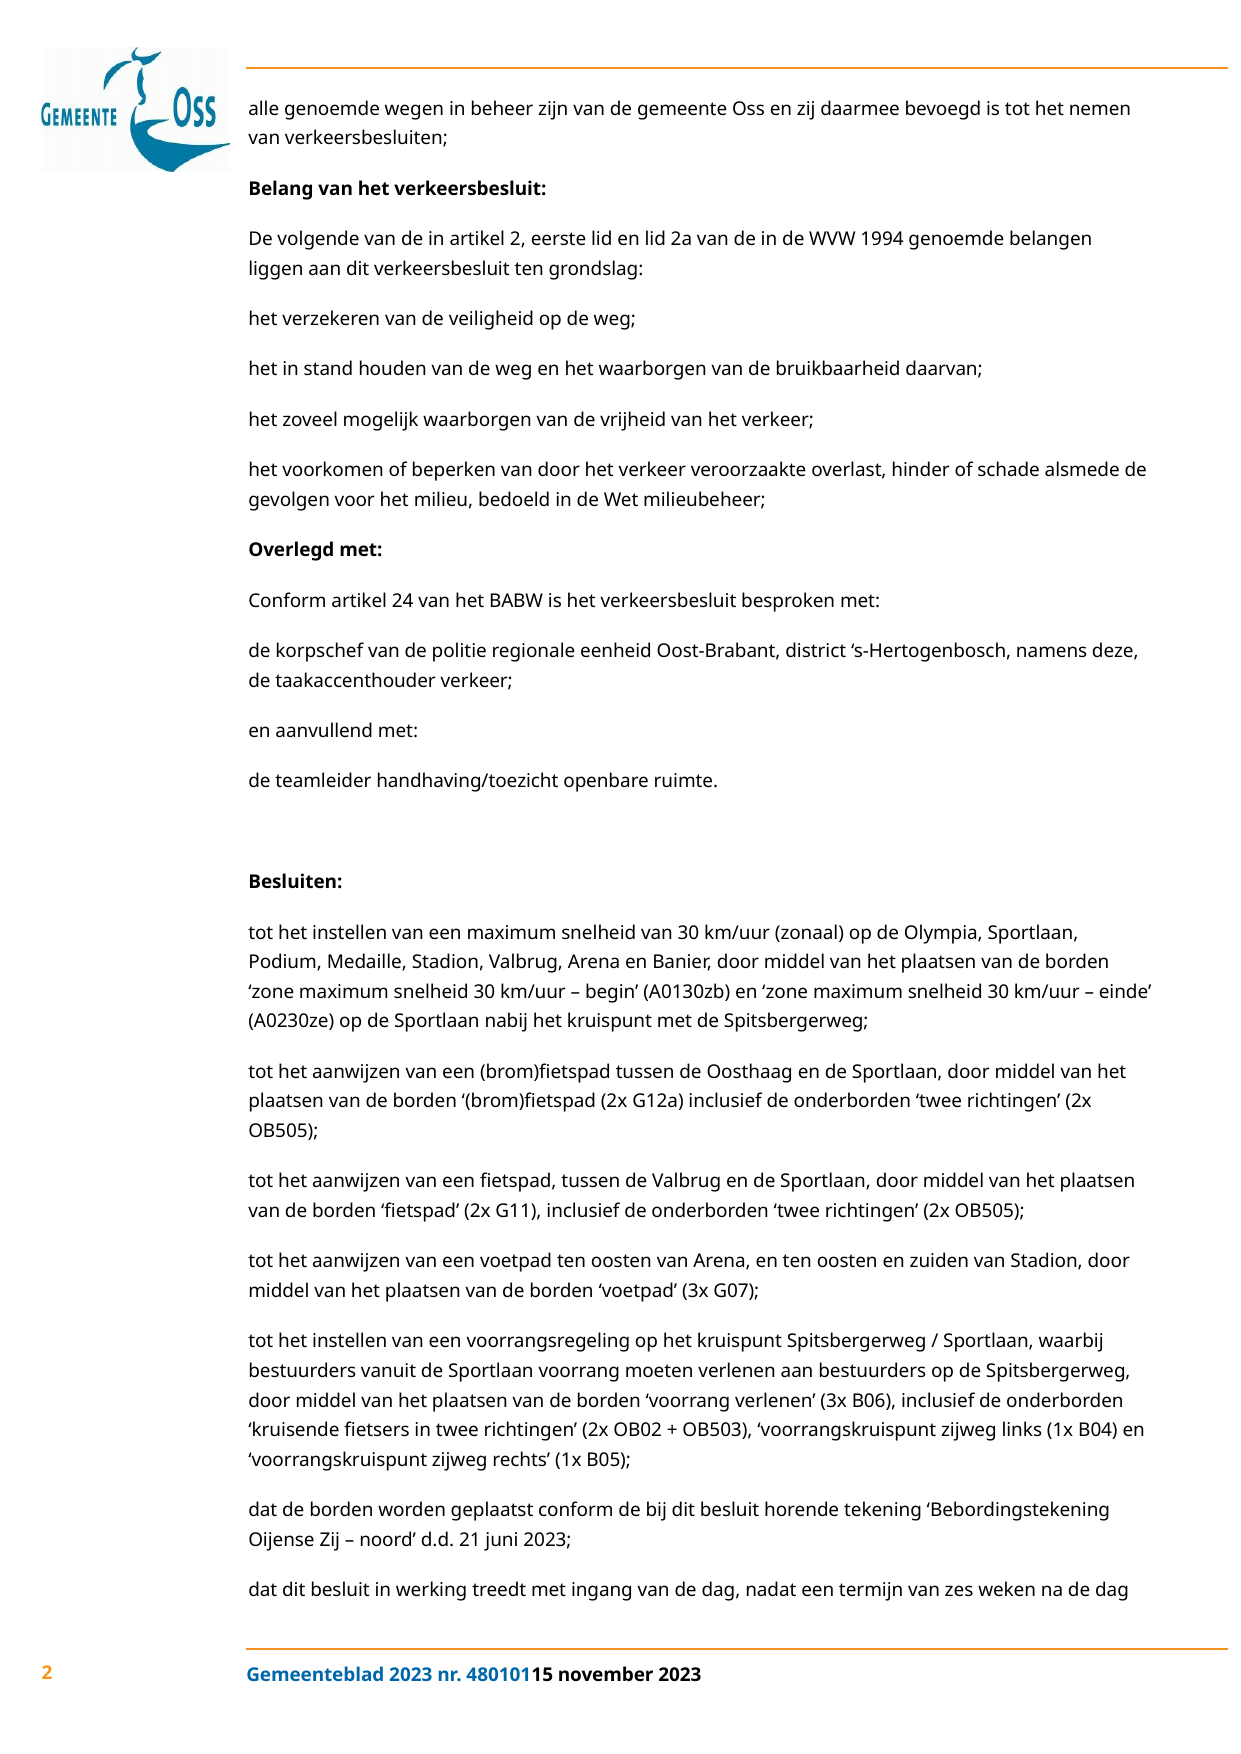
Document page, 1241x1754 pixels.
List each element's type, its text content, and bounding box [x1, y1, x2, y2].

text de teamleider handhaving/toezicht openbare ruimte. [248, 768, 1152, 793]
text Belang van het verkeersbesluit: [248, 175, 1152, 201]
text dat de borden worden geplaatst conform de bij dit besluit horende tekening ‘Bebordingstekening Oijense Zij – noord’ d.d. 21 juni 2023; [248, 1496, 1152, 1552]
text het zoveel mogelijk waarborgen van de vrijheid van het verkeer; [248, 406, 1152, 432]
text tot het aanwijzen van een voetpad ten oosten van Arena, en ten oosten en zuiden van Stadion, door middel van het plaatsen van de borden ‘voetpad’ (3x G07); [248, 1248, 1152, 1303]
text dat dit besluit in werking treedt met ingang van de dag, nadat een termijn van zes weken na de dag [248, 1576, 1152, 1602]
text Overlegd met: [248, 536, 1152, 562]
text tot het aanwijzen van een fietspad, tussen de Valbrug en de Sportlaan, door middel van het plaatsen van de borden ‘fietspad’ (2x G11), inclusief de onderborden ‘twee richtingen’ (2x OB505); [248, 1168, 1152, 1223]
text het verzekeren van de veiligheid op de weg; [248, 305, 1152, 331]
text het voorkomen of beperken van door het verkeer veroorzaakte overlast, hinder of schade alsmede de gevolgen voor het milieu, bedoeld in de Wet milieubeheer; [248, 456, 1152, 512]
text alle genoemde wegen in beheer zijn van de gemeente Oss en zij daarmee bevoegd is tot het nemen van verkeersbesluiten; [248, 95, 1152, 150]
text Besluiten: [248, 868, 1152, 894]
text tot het instellen van een maximum snelheid van 30 km/uur (zonaal) op de Olympia, Sportlaan, Podium, Medaille, Stadion, Valbrug, Arena en Banier, door middel van het plaatsen van de borden ‘zone maximum snelheid 30 km/uur – begin’ (A0130zb) en ‘zone maximum snelheid 30 km/uur – einde’ (A0230ze) op de Sportlaan nabij het kruispunt met de Spitsbergerweg; [248, 919, 1152, 1033]
text tot het instellen van een voorrangsregeling op het kruispunt Spitsbergerweg / Sportlaan, waarbij bestuurders vanuit de Sportlaan voorrang moeten verlenen aan bestuurders op de Spitsbergerweg, door middel van het plaatsen van de borden ‘voorrang verlenen’ (3x B06), inclusief de onderborden ‘kruisende fietsers in twee richtingen’ (2x OB02 + OB503), ‘voorrangskruispunt zijweg links (1x B04) en ‘voorrangskruispunt zijweg rechts’ (1x B05); [248, 1328, 1152, 1472]
text Conform artikel 24 van het BABW is het verkeersbesluit besproken met: [248, 587, 1152, 613]
picture [41, 47, 231, 172]
text en aanvullend met: [248, 717, 1152, 743]
text het in stand houden van de weg en het waarborgen van de bruikbaarheid daarvan; [248, 356, 1152, 381]
text de korpschef van de politie regionale eenheid Oost-Brabant, district ‘s-Hertogenbosch, namens deze, de taakaccenthouder verkeer; [248, 637, 1152, 693]
text De volgende van de in artikel 2, eerste lid en lid 2a van de in de WVW 1994 genoemde belangen liggen aan dit verkeersbesluit ten grondslag: [248, 225, 1152, 281]
text tot het aanwijzen van een (brom)fietspad tussen de Oosthaag en de Sportlaan, door middel van het plaatsen van de borden ‘(brom)fietspad (2x G12a) inclusief de onderborden ‘twee richtingen’ (2x OB505); [248, 1058, 1152, 1143]
